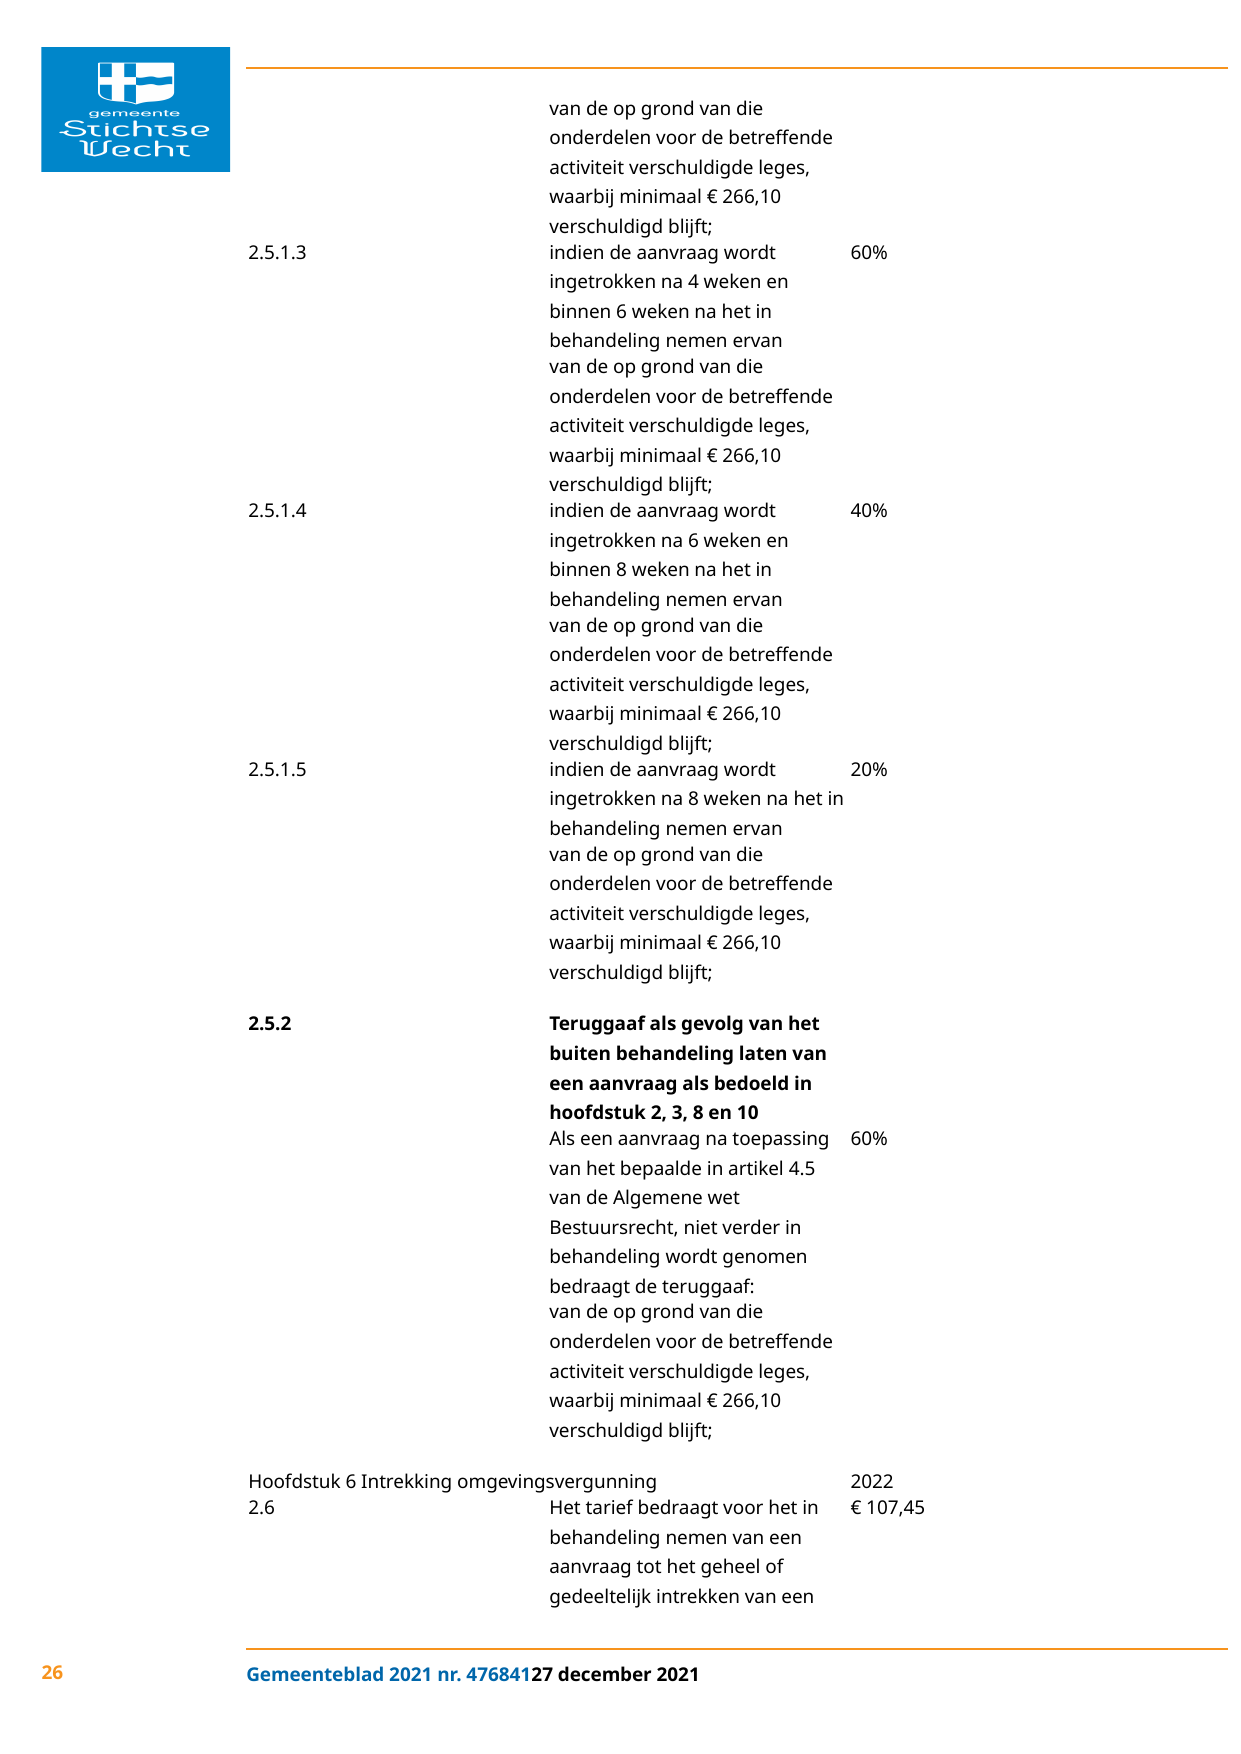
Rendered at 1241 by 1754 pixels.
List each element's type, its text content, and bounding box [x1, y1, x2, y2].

table_cell 2.5.2 [248, 1011, 549, 1125]
table_cell 2.5.1.4 [248, 498, 549, 612]
table_cell [850, 1011, 1152, 1125]
table_cell 20% [850, 756, 1152, 841]
picture [99, 63, 135, 101]
table_cell [850, 612, 1152, 756]
table_cell [549, 1443, 850, 1468]
table_cell 2022 [850, 1469, 1152, 1494]
table_cell indien de aanvraag wordt ingetrokken na 6 weken en binnen 8 weken na het in behandeling nemen ervan [549, 498, 850, 612]
table_cell indien de aanvraag wordt ingetrokken na 8 weken na het in behandeling nemen ervan [549, 756, 850, 841]
table_cell [850, 353, 1152, 497]
table_cell van de op grond van die onderdelen voor de betreffende activiteit verschuldigde leges, waarbij minimaal € 266,10 verschuldigd blijft; [549, 841, 850, 985]
table_cell [850, 1443, 1152, 1468]
table_cell [248, 353, 549, 497]
table_cell Het tarief bedraagt voor het in behandeling nemen van een aanvraag tot het geheel of gedeeltelijk intrekken van een [549, 1494, 850, 1609]
table_cell 2.5.1.5 [248, 756, 549, 841]
table_cell 60% [850, 1125, 1152, 1299]
table_cell [850, 985, 1152, 1011]
table_cell van de op grond van die onderdelen voor de betreffende activiteit verschuldigde leges, waarbij minimaal € 266,10 verschuldigd blijft; [549, 612, 850, 756]
table_cell 40% [850, 498, 1152, 612]
table_cell [248, 841, 549, 985]
table_cell [248, 95, 549, 239]
picture [137, 63, 174, 103]
table_cell [850, 1299, 1152, 1443]
table_cell 60% [850, 239, 1152, 353]
table_cell van de op grond van die onderdelen voor de betreffende activiteit verschuldigde leges, waarbij minimaal € 266,10 verschuldigd blijft; [549, 353, 850, 497]
table_cell [549, 985, 850, 1011]
table_cell van de op grond van die onderdelen voor de betreffende activiteit verschuldigde leges, waarbij minimaal € 266,10 verschuldigd blijft; [549, 1299, 850, 1443]
table_cell [248, 985, 549, 1011]
table_cell € 107,45 [850, 1494, 1152, 1609]
table_cell 2.6 [248, 1494, 549, 1609]
table_cell van de op grond van die onderdelen voor de betreffende activiteit verschuldigde leges, waarbij minimaal € 266,10 verschuldigd blijft; [549, 95, 850, 239]
table_cell [248, 1125, 549, 1299]
table_cell Teruggaaf als gevolg van het buiten behandeling laten van een aanvraag als bedoeld in hoofdstuk 2, 3, 8 en 10 [549, 1011, 850, 1125]
table_cell [248, 612, 549, 756]
table_cell [850, 841, 1152, 985]
table_cell indien de aanvraag wordt ingetrokken na 4 weken en binnen 6 weken na het in behandeling nemen ervan [549, 239, 850, 353]
table_cell [248, 1443, 549, 1468]
table_cell [850, 95, 1152, 239]
table_cell [248, 1299, 549, 1443]
table_cell Hoofdstuk 6 Intrekking omgevingsvergunning [248, 1469, 850, 1494]
table_cell Als een aanvraag na toepassing van het bepaalde in artikel 4.5 van de Algemene wet Bestuursrecht, niet verder in behandeling wordt genomen bedraagt de teruggaaf: [549, 1125, 850, 1299]
table_cell 2.5.1.3 [248, 239, 549, 353]
